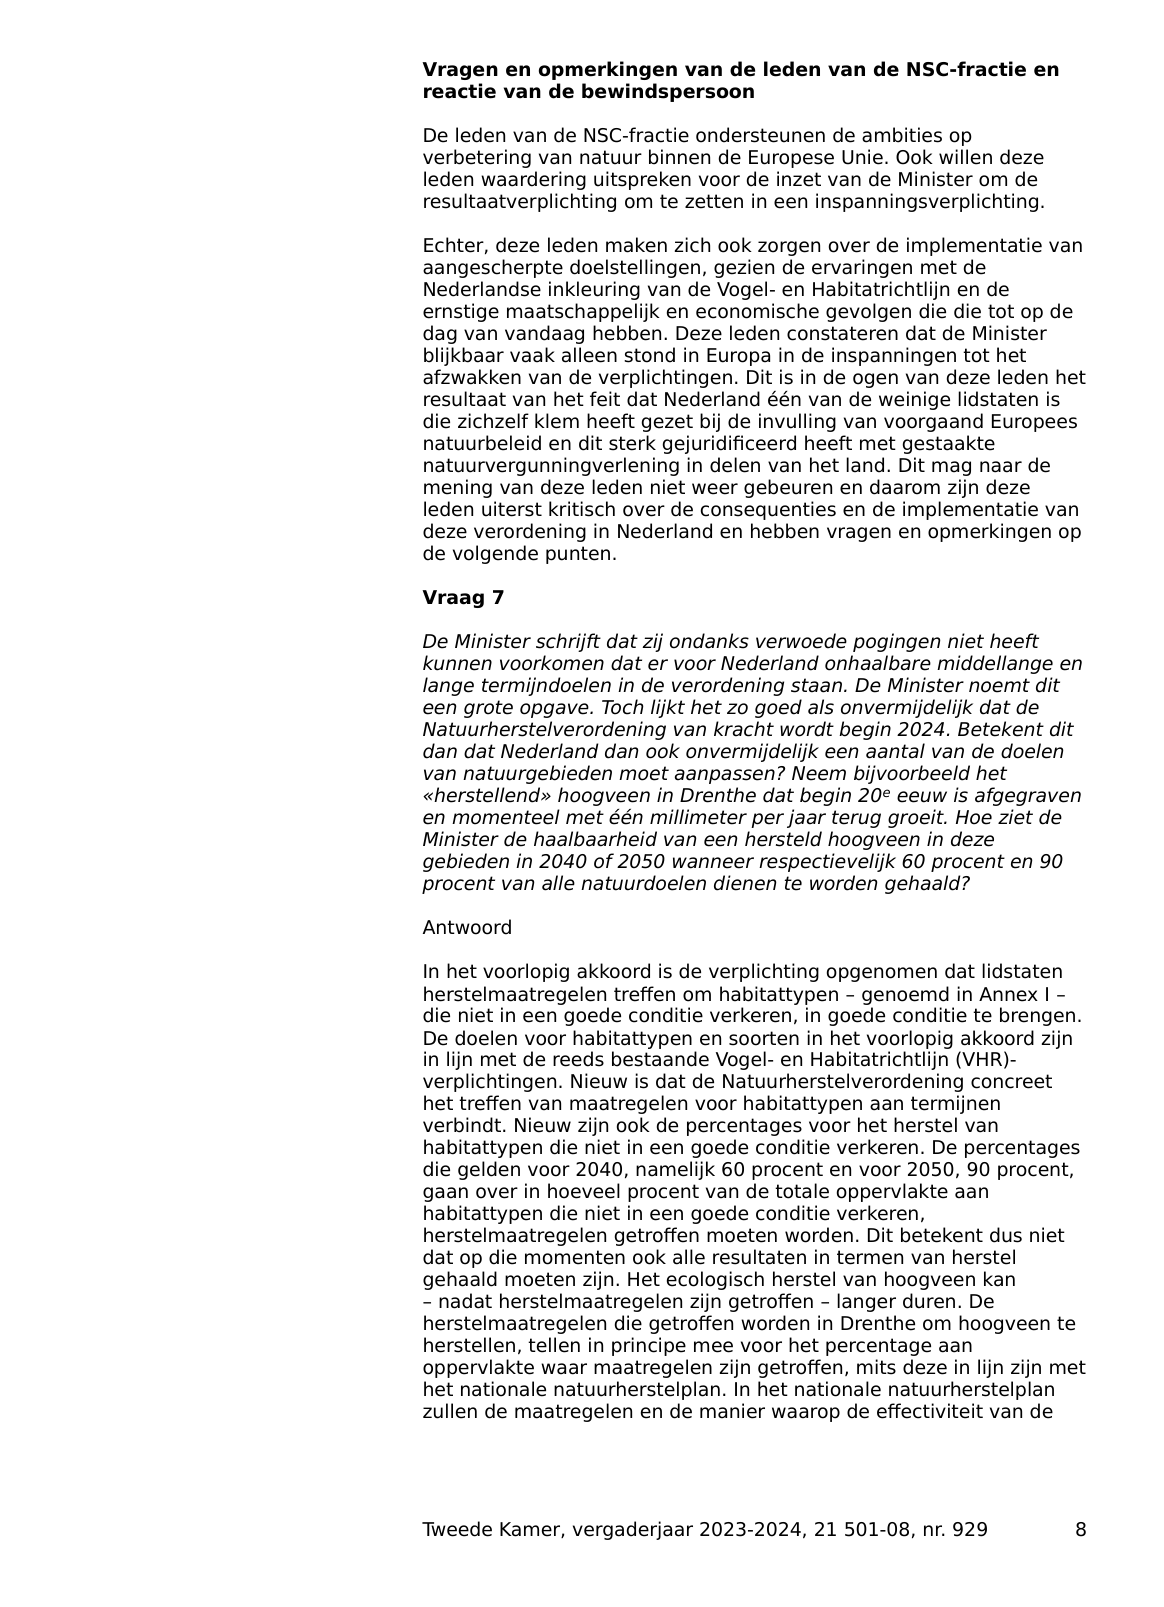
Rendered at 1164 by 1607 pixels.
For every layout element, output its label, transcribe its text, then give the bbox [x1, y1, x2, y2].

subtitle Vraag 7 [422, 587, 1087, 609]
text De leden van de NSC-fractie ondersteunen de ambities op verbetering van natuur binnen de Europese Unie. Ook willen deze leden waardering uitspreken voor de inzet van de Minister om de resultaatverplichting om te zetten in een inspanningsverplichting. [422, 125, 1087, 213]
text De Minister schrijft dat zij ondanks verwoede pogingen niet heeft kunnen voorkomen dat er voor Nederland onhaalbare middellange en lange termijndoelen in de verordening staan. De Minister noemt dit een grote opgave. Toch lijkt het zo goed als onvermijdelijk dat de Natuurherstelverordening van kracht wordt begin 2024. Betekent dit dan dat Nederland dan ook onvermijdelijk een aantal van de doelen van natuurgebieden moet aanpassen? Neem bijvoorbeeld het «herstellend» hoogveen in Drenthe dat begin 20e eeuw is afgegraven en momenteel met één millimeter per jaar terug groeit. Hoe ziet de Minister de haalbaarheid van een hersteld hoogveen in deze gebieden in 2040 of 2050 wanneer respectievelijk 60 procent en 90 procent van alle natuurdoelen dienen te worden gehaald? [422, 631, 1087, 895]
text Echter, deze leden maken zich ook zorgen over de implementatie van aangescherpte doelstellingen, gezien de ervaringen met de Nederlandse inkleuring van de Vogel- en Habitatrichtlijn en de ernstige maatschappelijk en economische gevolgen die die tot op de dag van vandaag hebben. Deze leden constateren dat de Minister blijkbaar vaak alleen stond in Europa in de inspanningen tot het afzwakken van de verplichtingen. Dit is in de ogen van deze leden het resultaat van het feit dat Nederland één van de weinige lidstaten is die zichzelf klem heeft gezet bij de invulling van voorgaand Europees natuurbeleid en dit sterk gejuridificeerd heeft met gestaakte natuurvergunningverlening in delen van het land. Dit mag naar de mening van deze leden niet weer gebeuren en daarom zijn deze leden uiterst kritisch over de consequenties en de implementatie van deze verordening in Nederland en hebben vragen en opmerkingen op de volgende punten. [422, 235, 1087, 565]
text In het voorlopig akkoord is de verplichting opgenomen dat lidstaten herstelmaatregelen treffen om habitattypen – genoemd in Annex I – die niet in een goede conditie verkeren, in goede conditie te brengen. De doelen voor habitattypen en soorten in het voorlopig akkoord zijn in lijn met de reeds bestaande Vogel- en Habitatrichtlijn (VHR)-verplichtingen. Nieuw is dat de Natuurherstelverordening concreet het treffen van maatregelen voor habitattypen aan termijnen verbindt. Nieuw zijn ook de percentages voor het herstel van habitattypen die niet in een goede conditie verkeren. De percentages die gelden voor 2040, namelijk 60 procent en voor 2050, 90 procent, gaan over in hoeveel procent van de totale oppervlakte aan habitattypen die niet in een goede conditie verkeren, herstelmaatregelen getroffen moeten worden. Dit betekent dus niet dat op die momenten ook alle resultaten in termen van herstel gehaald moeten zijn. Het ecologisch herstel van hoogveen kan – nadat herstelmaatregelen zijn getroffen – langer duren. De herstelmaatregelen die getroffen worden in Drenthe om hoogveen te herstellen, tellen in principe mee voor het percentage aan oppervlakte waar maatregelen zijn getroffen, mits deze in lijn zijn met het nationale natuurherstelplan. In het nationale natuurherstelplan zullen de maatregelen en de manier waarop de effectiviteit van de [422, 961, 1087, 1423]
subtitle Vragen en opmerkingen van de leden van de NSC-fractie en reactie van de bewindspersoon [422, 59, 1087, 103]
subtitle Antwoord [422, 917, 1087, 939]
